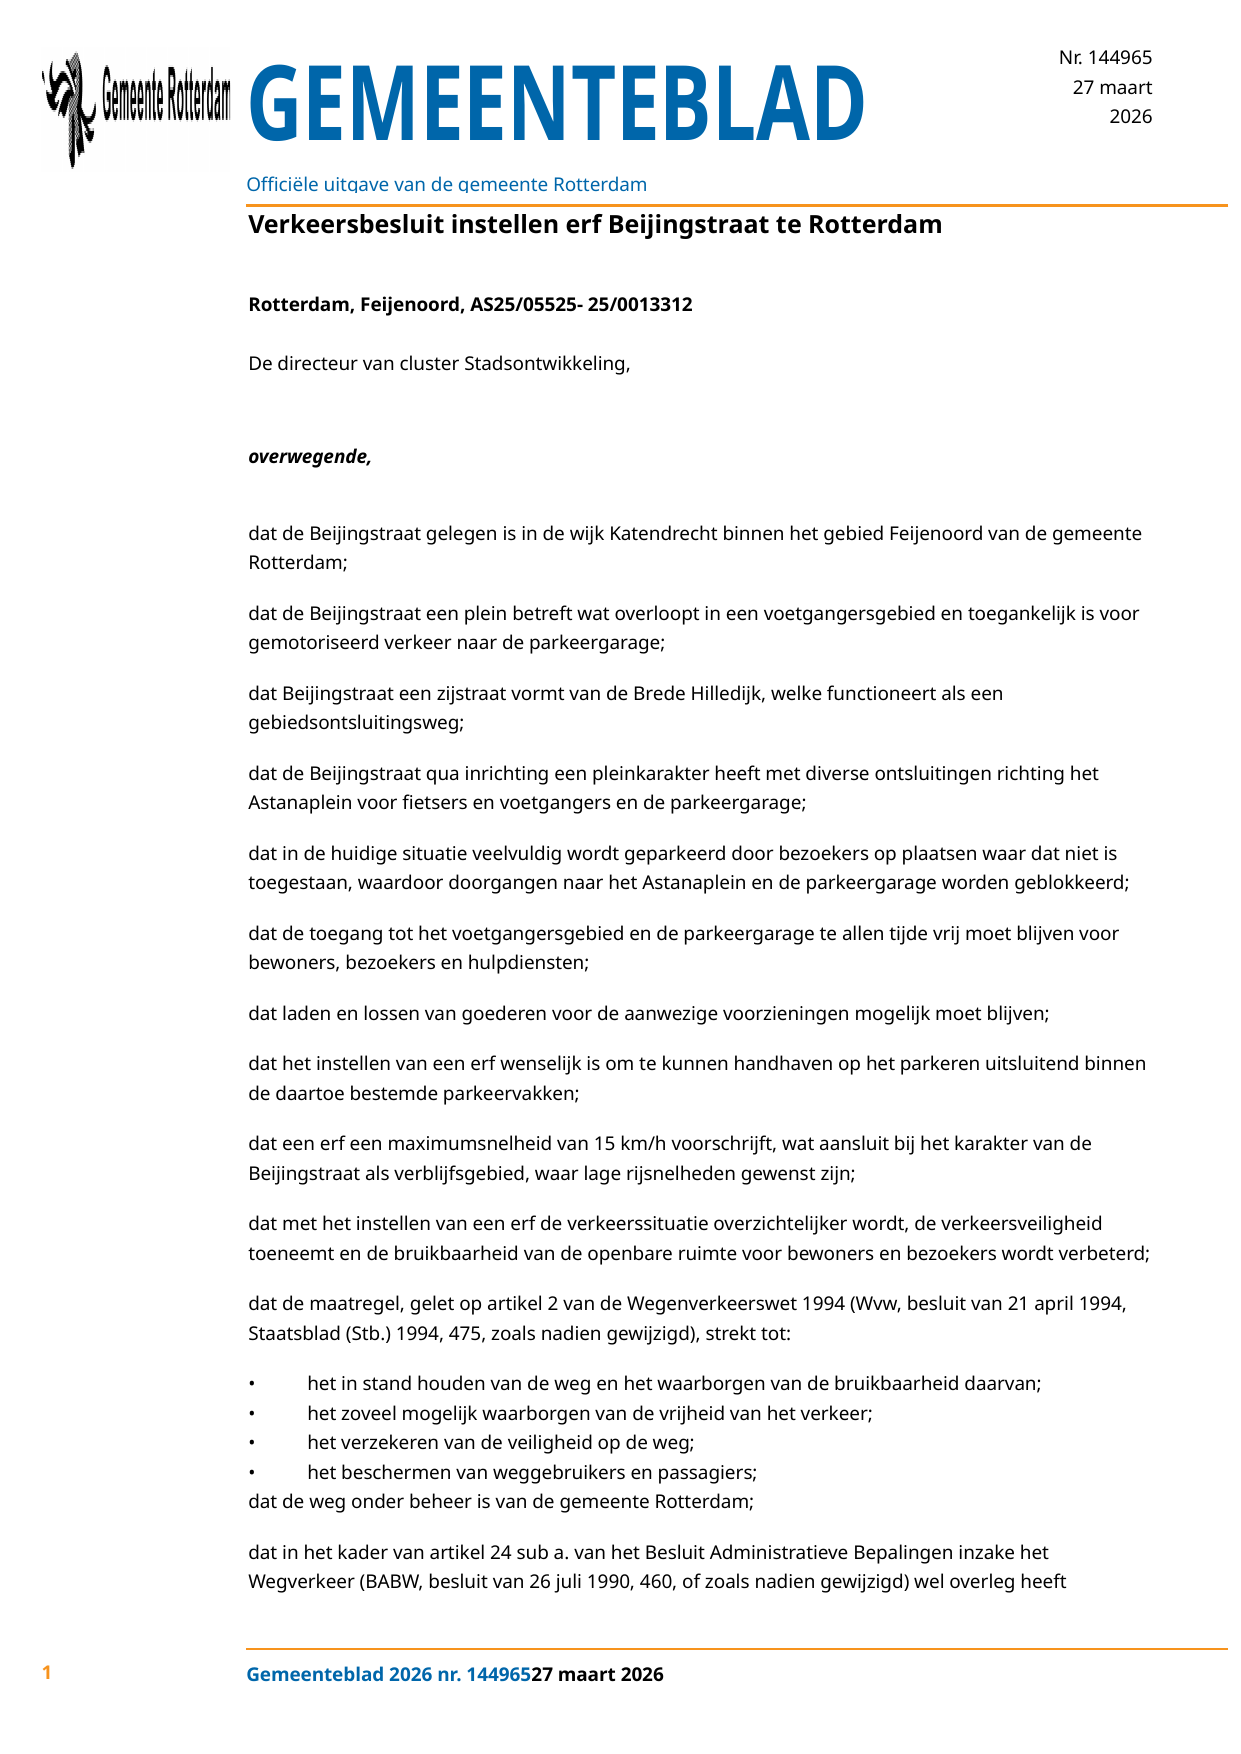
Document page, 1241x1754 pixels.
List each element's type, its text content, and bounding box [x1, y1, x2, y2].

text dat het instellen van een erf wenselijk is om te kunnen handhaven op het parkeren uitsluitend binnen de daartoe bestemde parkeervakken; [248, 1050, 1152, 1106]
text Rotterdam, Feijenoord, AS25/05525- 25/0013312 [248, 291, 1152, 317]
text dat de Beijingstraat een plein betreft wat overloopt in een voetgangersgebied en toegankelijk is voor gemotoriseerd verkeer naar de parkeergarage; [248, 600, 1152, 655]
list het beschermen van weggebruikers en passagiers; [248, 1459, 1152, 1485]
list het in stand houden van de weg en het waarborgen van de bruikbaarheid daarvan; [248, 1370, 1152, 1396]
text dat laden en lossen van goederen voor de aanwezige voorzieningen mogelijk moet blijven; [248, 1000, 1152, 1026]
text dat de toegang tot het voetgangersgebied en de parkeergarage te allen tijde vrij moet blijven voor bewoners, bezoekers en hulpdiensten; [248, 920, 1152, 975]
text dat Beijingstraat een zijstraat vormt van de Brede Hilledijk, welke functioneert als een gebiedsontsluitingsweg; [248, 680, 1152, 735]
text dat de Beijingstraat qua inrichting een pleinkarakter heeft met diverse ontsluitingen richting het Astanaplein voor fietsers en voetgangers en de parkeergarage; [248, 760, 1152, 815]
text dat de weg onder beheer is van de gemeente Rotterdam; [248, 1489, 1152, 1514]
text De directeur van cluster Stadsontwikkeling, [248, 350, 1152, 376]
text dat de Beijingstraat gelegen is in de wijk Katendrecht binnen het gebied Feijenoord van de gemeente Rotterdam; [248, 520, 1152, 575]
text overwegende, [248, 444, 1152, 469]
list het verzekeren van de veiligheid op de weg; [248, 1429, 1152, 1455]
text dat in het kader van artikel 24 sub a. van het Besluit Administratieve Bepalingen inzake het Wegverkeer (BABW, besluit van 26 juli 1990, 460, of zoals nadien gewijzigd) wel overleg heeft [248, 1539, 1152, 1594]
text dat een erf een maximumsnelheid van 15 km/h voorschrijft, wat aansluit bij het karakter van de Beijingstraat als verblijfsgebied, waar lage rijsnelheden gewenst zijn; [248, 1130, 1152, 1186]
list het zoveel mogelijk waarborgen van de vrijheid van het verkeer; [248, 1400, 1152, 1426]
text dat in de huidige situatie veelvuldig wordt geparkeerd door bezoekers op plaatsen waar dat niet is toegestaan, waardoor doorgangen naar het Astanaplein en de parkeergarage worden geblokkeerd; [248, 840, 1152, 895]
picture [41, 47, 231, 172]
text dat met het instellen van een erf de verkeerssituatie overzichtelijker wordt, de verkeersveiligheid toeneemt en de bruikbaarheid van de openbare ruimte voor bewoners en bezoekers wordt verbeterd; [248, 1210, 1152, 1266]
text Verkeersbesluit instellen erf Beijingstraat te Rotterdam [248, 207, 1152, 241]
text dat de maatregel, gelet op artikel 2 van de Wegenverkeerswet 1994 (Wvw, besluit van 21 april 1994, Staatsblad (Stb.) 1994, 475, zoals nadien gewijzigd), strekt tot: [248, 1290, 1152, 1346]
